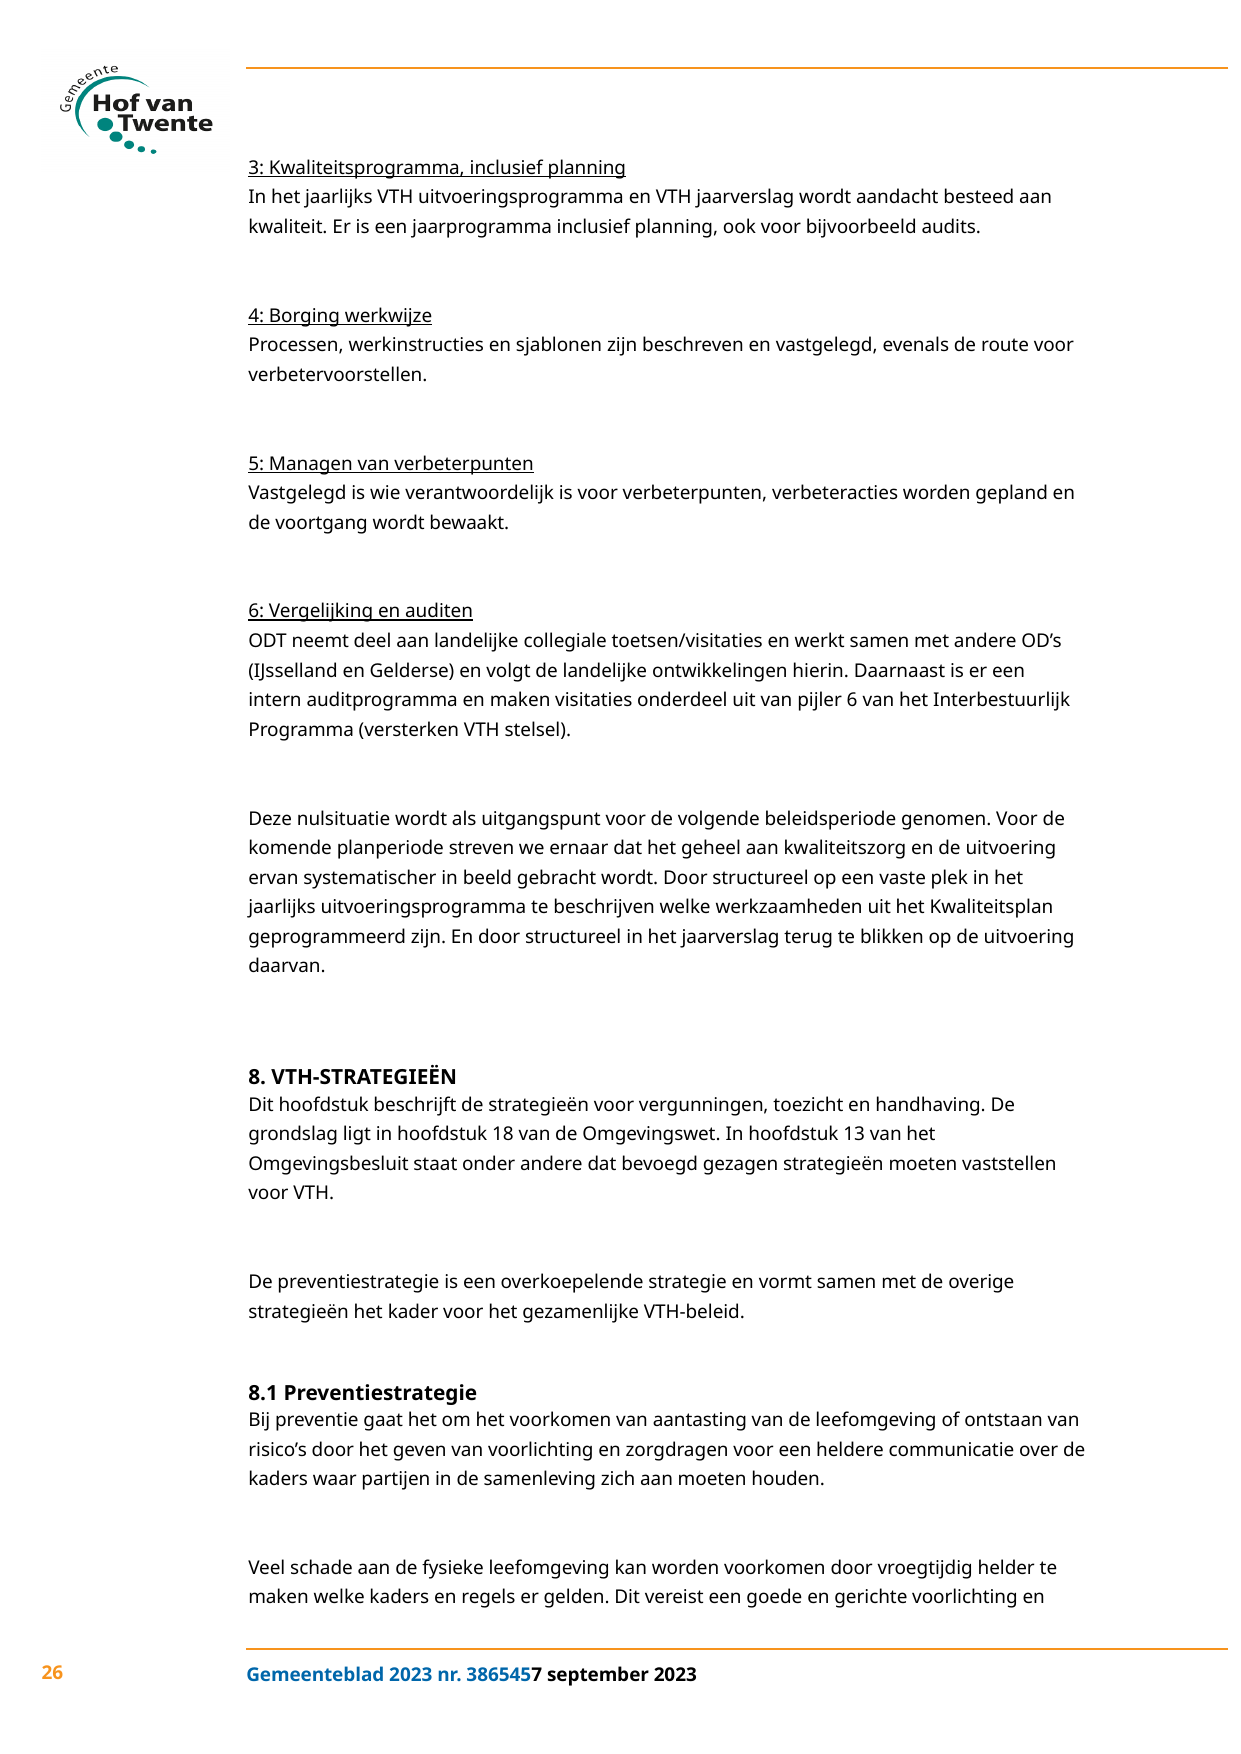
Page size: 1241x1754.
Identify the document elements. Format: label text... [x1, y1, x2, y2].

text risico’s door het geven van voorlichting en zorgdragen voor een heldere communicatie over de [248, 1436, 1152, 1462]
text intern auditprogramma en maken visitaties onderdeel uit van pijler 6 van het Interbestuurlijk [248, 686, 1152, 712]
text verbetervoorstellen. [248, 361, 1152, 387]
text In het jaarlijks VTH uitvoeringsprogramma en VTH jaarverslag wordt aandacht besteed aan [248, 183, 1152, 209]
text ODT neemt deel aan landelijke collegiale toetsen/visitaties en werkt samen met andere OD’s [248, 627, 1152, 653]
text de voortgang wordt bewaakt. [248, 509, 1152, 535]
text 4: Borging werkwijze [248, 302, 1152, 328]
text Programma (versterken VTH stelsel). [248, 716, 1152, 742]
text 3: Kwaliteitsprogramma, inclusief planning [248, 154, 1152, 180]
text Dit hoofdstuk beschrijft de strategieën voor vergunningen, toezicht en handhaving. De [248, 1091, 1152, 1116]
text ervan systematischer in beeld gebracht wordt. Door structureel op een vaste plek in het [248, 864, 1152, 890]
text geprogrammeerd zijn. En door structureel in het jaarverslag terug te blikken op de uitvoering [248, 923, 1152, 949]
text maken welke kaders en regels er gelden. Dit vereist een goede en gerichte voorlichting en [248, 1584, 1152, 1609]
text Bij preventie gaat het om het voorkomen van aantasting van de leefomgeving of ontstaan van [248, 1406, 1152, 1432]
text grondslag ligt in hoofdstuk 18 van de Omgevingswet. In hoofdstuk 13 van het [248, 1120, 1152, 1146]
text kwaliteit. Er is een jaarprogramma inclusief planning, ook voor bijvoorbeeld audits. [248, 213, 1152, 239]
text kaders waar partijen in de samenleving zich aan moeten houden. [248, 1465, 1152, 1491]
text Veel schade aan de fysieke leefomgeving kan worden voorkomen door vroegtijdig helder te [248, 1554, 1152, 1580]
text Vastgelegd is wie verantwoordelijk is voor verbeterpunten, verbeteracties worden gepland en [248, 479, 1152, 505]
text strategieën het kader voor het gezamenlijke VTH-beleid. [248, 1298, 1152, 1323]
text voor VTH. [248, 1179, 1152, 1205]
text daarvan. [248, 953, 1152, 978]
text jaarlijks uitvoeringsprogramma te beschrijven welke werkzaamheden uit het Kwaliteitsplan [248, 893, 1152, 919]
text 8. VTH-STRATEGIEËN [248, 1062, 1152, 1091]
text Deze nulsituatie wordt als uitgangspunt voor de volgende beleidsperiode genomen. Voor de [248, 805, 1152, 831]
text 8.1 Preventiestrategie [248, 1378, 1152, 1406]
text (IJsselland en Gelderse) en volgt de landelijke ontwikkelingen hierin. Daarnaast is er een [248, 657, 1152, 683]
text 5: Managen van verbeterpunten [248, 450, 1152, 476]
text 6: Vergelijking en auditen [248, 598, 1152, 623]
picture [41, 47, 231, 172]
text Omgevingsbesluit staat onder andere dat bevoegd gezagen strategieën moeten vaststellen [248, 1150, 1152, 1176]
text komende planperiode streven we ernaar dat het geheel aan kwaliteitszorg en de uitvoering [248, 834, 1152, 860]
text Processen, werkinstructies en sjablonen zijn beschreven en vastgelegd, evenals de route voor [248, 331, 1152, 357]
text De preventiestrategie is een overkoepelende strategie en vormt samen met de overige [248, 1268, 1152, 1294]
